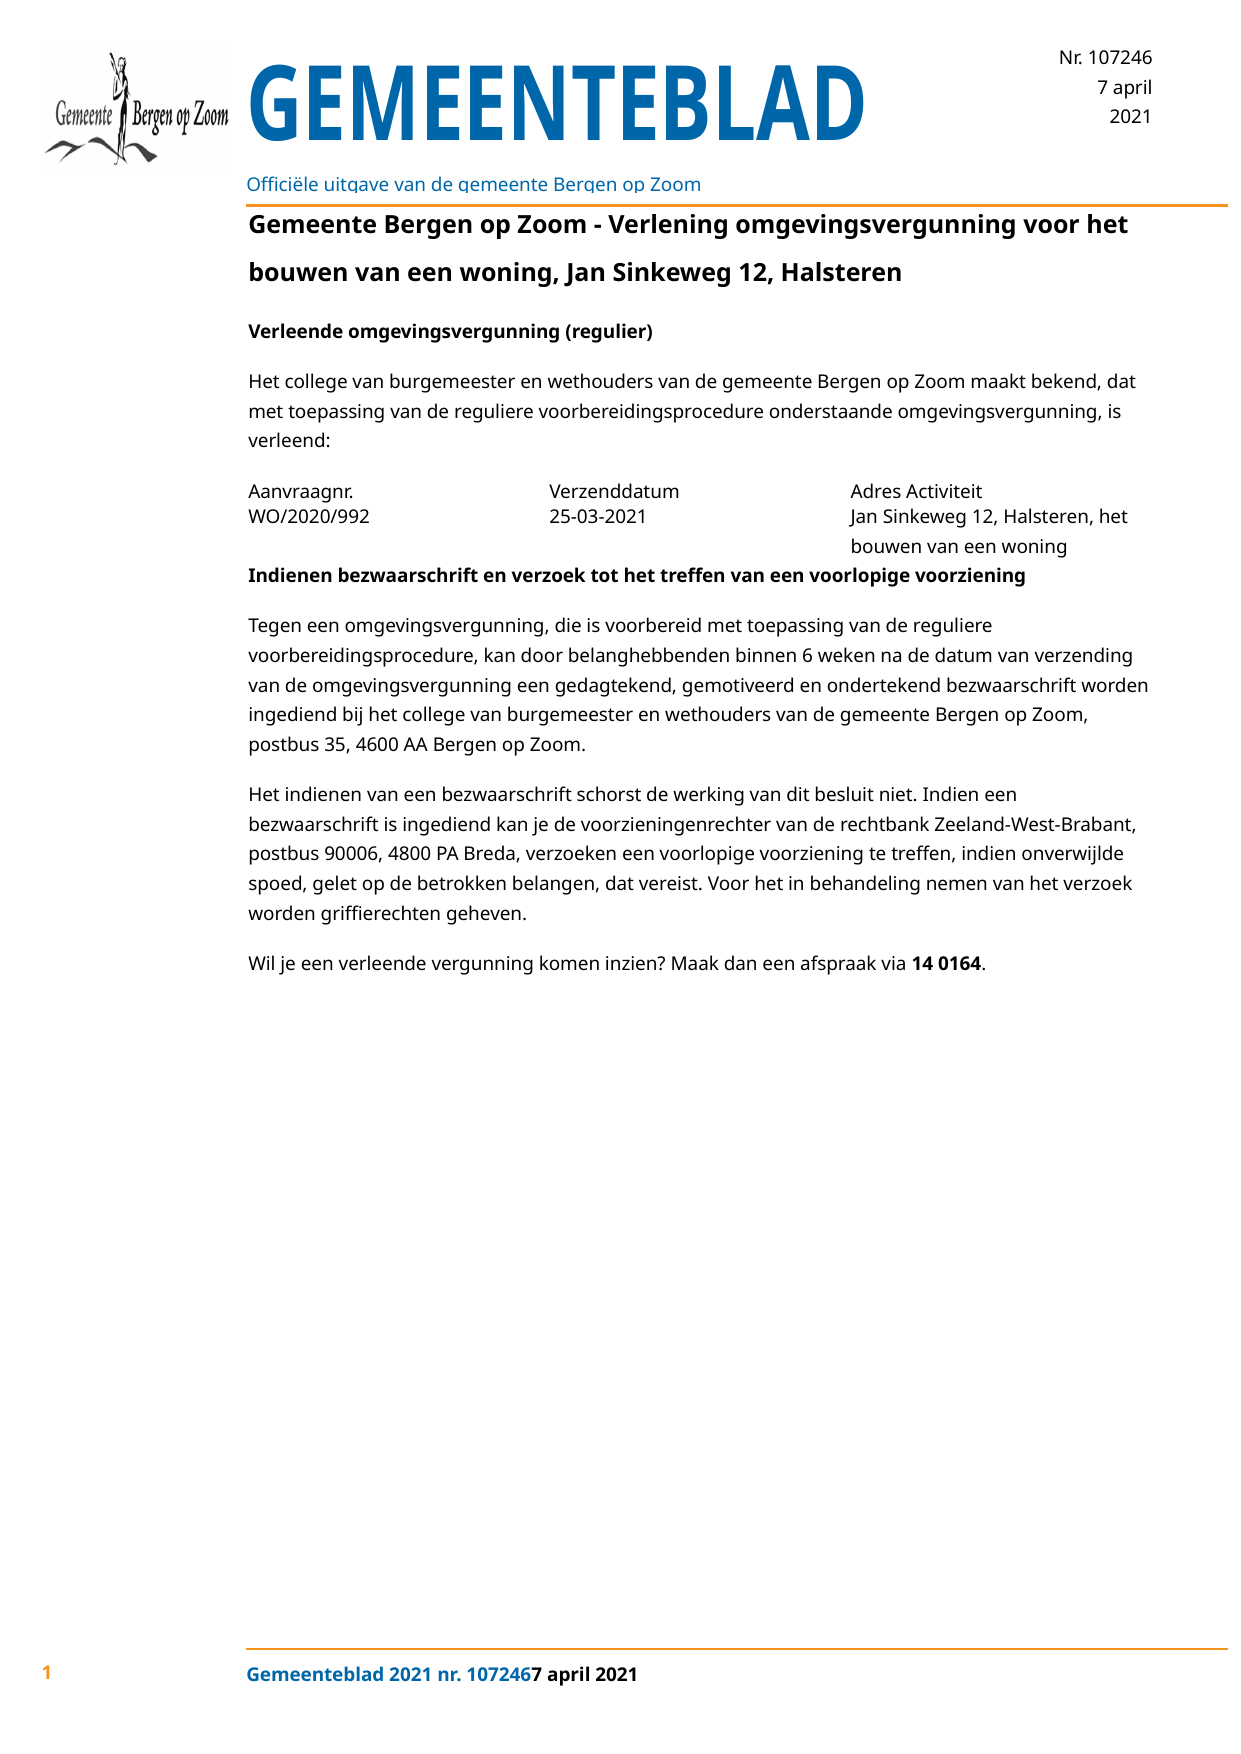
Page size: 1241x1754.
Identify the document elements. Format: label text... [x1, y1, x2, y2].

table_header Aanvraagnr. [248, 478, 549, 504]
text Verleende omgevingsvergunning (regulier) [248, 318, 1152, 344]
table_cell Jan Sinkeweg 12, Halsteren, het bouwen van een woning [850, 504, 1152, 559]
picture [41, 47, 231, 172]
table_header Adres Activiteit [850, 478, 1152, 504]
text Het college van burgemeester en wethouders van de gemeente Bergen op Zoom maakt bekend, dat met toepassing van de reguliere voorbereidingsprocedure onderstaande omgevingsvergunning, is verleend: [248, 368, 1152, 453]
table_header Verzenddatum [549, 478, 850, 504]
text Wil je een verleende vergunning komen inzien? Maak dan een afspraak via 14 0164. [248, 950, 1152, 976]
text Gemeente Bergen op Zoom - Verlening omgevingsvergunning voor het bouwen van een woning, Jan Sinkeweg 12, Halsteren [248, 207, 1152, 288]
table_cell WO/2020/992 [248, 504, 549, 559]
text Het indienen van een bezwaarschrift schorst de werking van dit besluit niet. Indien een bezwaarschrift is ingediend kan je de voorzieningenrechter van de rechtbank Zeeland-West-Brabant, postbus 90006, 4800 PA Breda, verzoeken een voorlopige voorziening te treffen, indien onverwijlde spoed, gelet op de betrokken belangen, dat vereist. Voor het in behandeling nemen van het verzoek worden griffierechten geheven. [248, 781, 1152, 926]
text Indienen bezwaarschrift en verzoek tot het treffen van een voorlopige voorziening [248, 562, 1152, 588]
table_cell 25-03-2021 [549, 504, 850, 559]
text Tegen een omgevingsvergunning, die is voorbereid met toepassing van de reguliere voorbereidingsprocedure, kan door belanghebbenden binnen 6 weken na de datum van verzending van de omgevingsvergunning een gedagtekend, gemotiveerd en ondertekend bezwaarschrift worden ingediend bij het college van burgemeester en wethouders van de gemeente Bergen op Zoom, postbus 35, 4600 AA Bergen op Zoom. [248, 613, 1152, 757]
